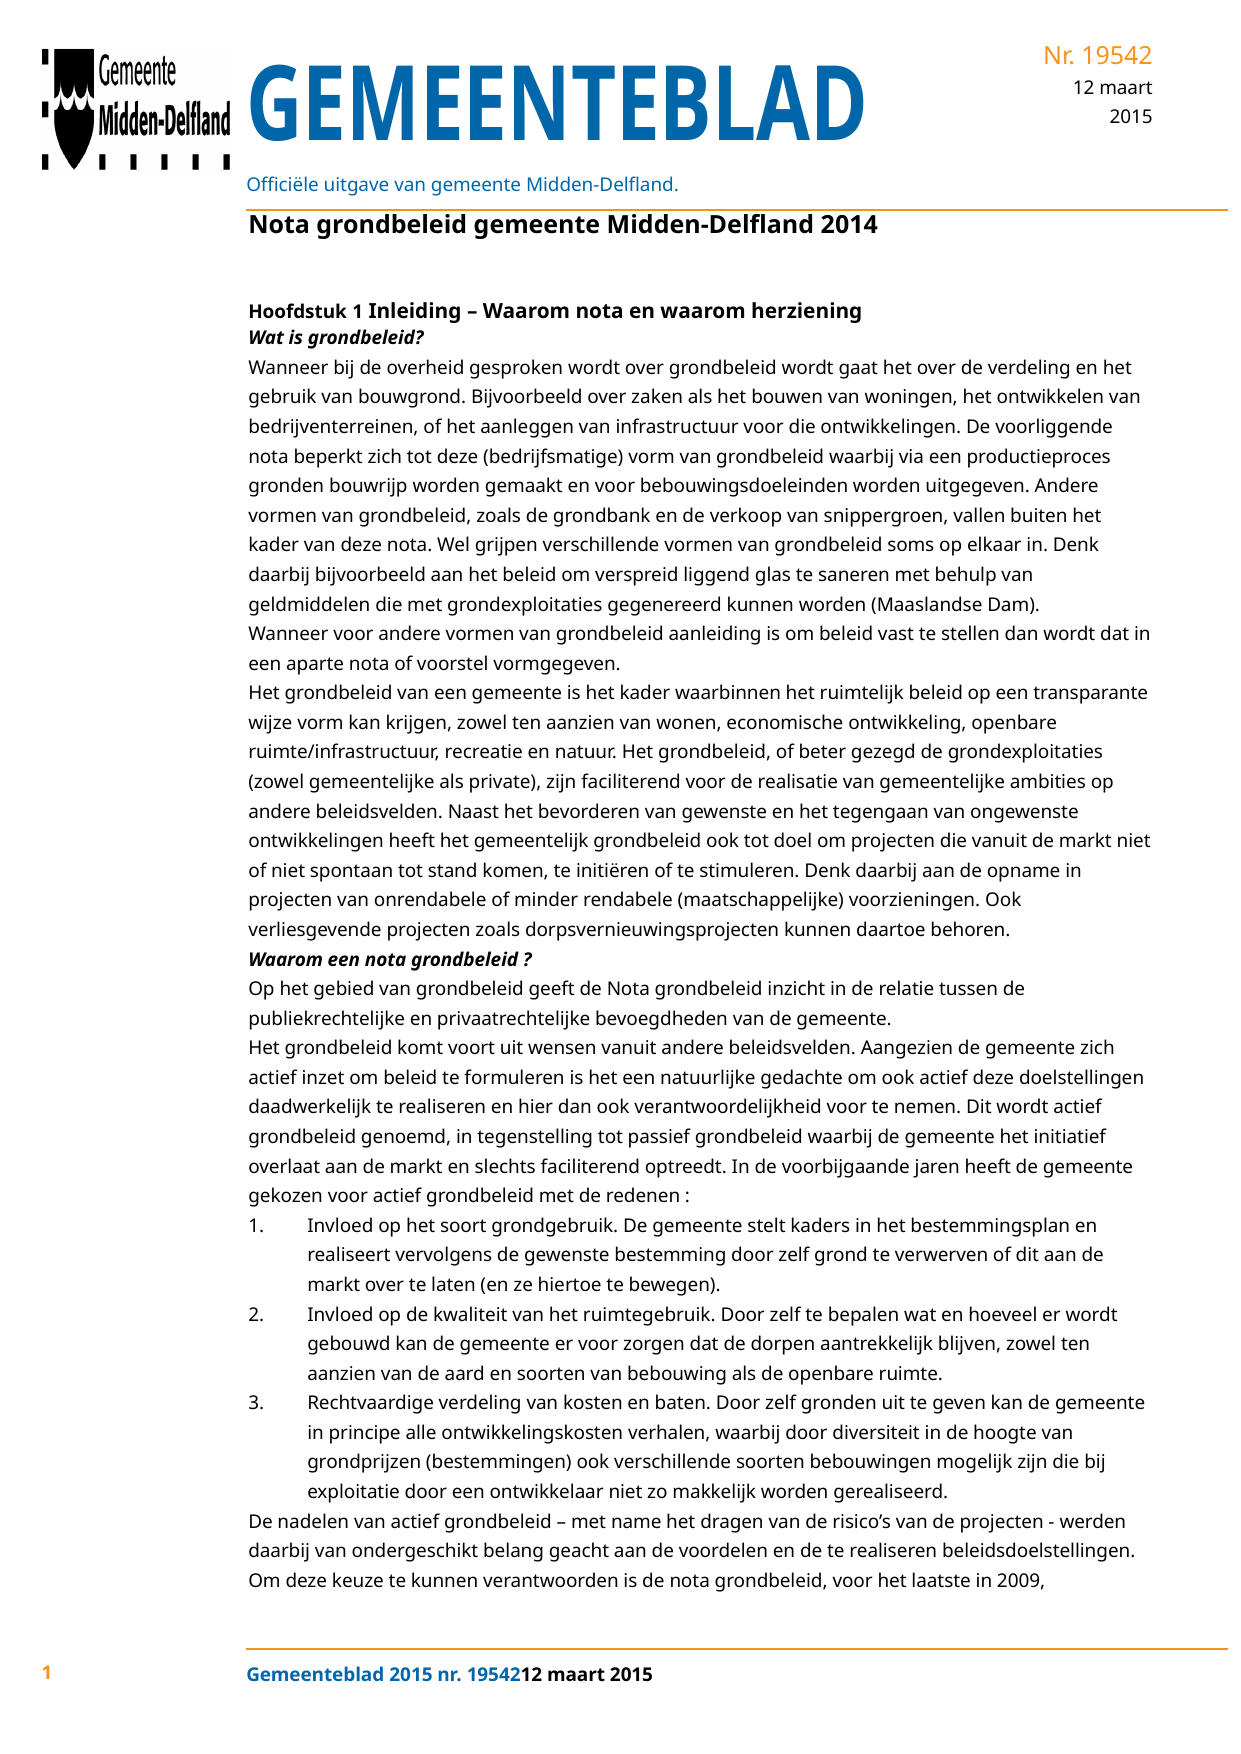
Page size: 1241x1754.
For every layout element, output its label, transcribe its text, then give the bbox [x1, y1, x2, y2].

text Wanneer voor andere vormen van grondbeleid aanleiding is om beleid vast te stellen dan wordt dat in een aparte nota of voorstel vormgegeven. [248, 620, 1152, 676]
text Op het gebied van grondbeleid geeft de Nota grondbeleid inzicht in de relatie tussen de publiekrechtelijke en privaatrechtelijke bevoegdheden van de gemeente. [248, 975, 1152, 1031]
list Rechtvaardige verdeling van kosten en baten. Door zelf gronden uit te geven kan de gemeente in principe alle ontwikkelingskosten verhalen, waarbij door diversiteit in de hoogte van grondprijzen (bestemmingen) ook verschillende soorten bebouwingen mogelijk zijn die bij exploitatie door een ontwikkelaar niet zo makkelijk worden gerealiseerd. [248, 1389, 1152, 1504]
text Nota grondbeleid gemeente Midden-Delfland 2014 [248, 211, 1152, 241]
picture [41, 47, 231, 172]
text Het grondbeleid komt voort uit wensen vanuit andere beleidsvelden. Aangezien de gemeente zich actief inzet om beleid te formuleren is het een natuurlijke gedachte om ook actief deze doelstellingen daadwerkelijk te realiseren en hier dan ook verantwoordelijkheid voor te nemen. Dit wordt actief grondbeleid genoemd, in tegenstelling tot passief grondbeleid waarbij de gemeente het initiatief overlaat aan de markt en slechts faciliterend optreedt. In de voorbijgaande jaren heeft de gemeente gekozen voor actief grondbeleid met de redenen : [248, 1034, 1152, 1208]
text Wanneer bij de overheid gesproken wordt over grondbeleid wordt gaat het over de verdeling en het gebruik van bouwgrond. Bijvoorbeeld over zaken als het bouwen van woningen, het ontwikkelen van bedrijventerreinen, of het aanleggen van infrastructuur voor die ontwikkelingen. De voorliggende nota beperkt zich tot deze (bedrijfsmatige) vorm van grondbeleid waarbij via een productieproces gronden bouwrijp worden gemaakt en voor bebouwingsdoeleinden worden uitgegeven. Andere vormen van grondbeleid, zoals de grondbank en de verkoop van snippergroen, vallen buiten het kader van deze nota. Wel grijpen verschillende vormen van grondbeleid soms op elkaar in. Denk daarbij bijvoorbeeld aan het beleid om verspreid liggend glas te saneren met behulp van geldmiddelen die met grondexploitaties gegenereerd kunnen worden (Maaslandse Dam). [248, 354, 1152, 616]
text Wat is grondbeleid? [248, 324, 1152, 350]
text Hoofdstuk 1 Inleiding – Waarom nota en waarom herziening [248, 296, 1152, 324]
text De nadelen van actief grondbeleid – met name het dragen van de risico’s van de projecten - werden daarbij van ondergeschikt belang geacht aan de voordelen en de te realiseren beleidsdoelstellingen. Om deze keuze te kunnen verantwoorden is de nota grondbeleid, voor het laatste in 2009, [248, 1508, 1152, 1593]
text Het grondbeleid van een gemeente is het kader waarbinnen het ruimtelijk beleid op een transparante wijze vorm kan krijgen, zowel ten aanzien van wonen, economische ontwikkeling, openbare ruimte/infrastructuur, recreatie en natuur. Het grondbeleid, of beter gezegd de grondexploitaties (zowel gemeentelijke als private), zijn faciliterend voor de realisatie van gemeentelijke ambities op andere beleidsvelden. Naast het bevorderen van gewenste en het tegengaan van ongewenste ontwikkelingen heeft het gemeentelijk grondbeleid ook tot doel om projecten die vanuit de markt niet of niet spontaan tot stand komen, te initiëren of te stimuleren. Denk daarbij aan de opname in projecten van onrendabele of minder rendabele (maatschappelijke) voorzieningen. Ook verliesgevende projecten zoals dorpsvernieuwingsprojecten kunnen daartoe behoren. [248, 679, 1152, 942]
text Waarom een nota grondbeleid ? [248, 946, 1152, 971]
list Invloed op het soort grondgebruik. De gemeente stelt kaders in het bestemmingsplan en realiseert vervolgens de gewenste bestemming door zelf grond te verwerven of dit aan de markt over te laten (en ze hiertoe te bewegen). [248, 1212, 1152, 1297]
list Invloed op de kwaliteit van het ruimtegebruik. Door zelf te bepalen wat en hoeveel er wordt gebouwd kan de gemeente er voor zorgen dat de dorpen aantrekkelijk blijven, zowel ten aanzien van de aard en soorten van bebouwing als de openbare ruimte. [248, 1301, 1152, 1386]
